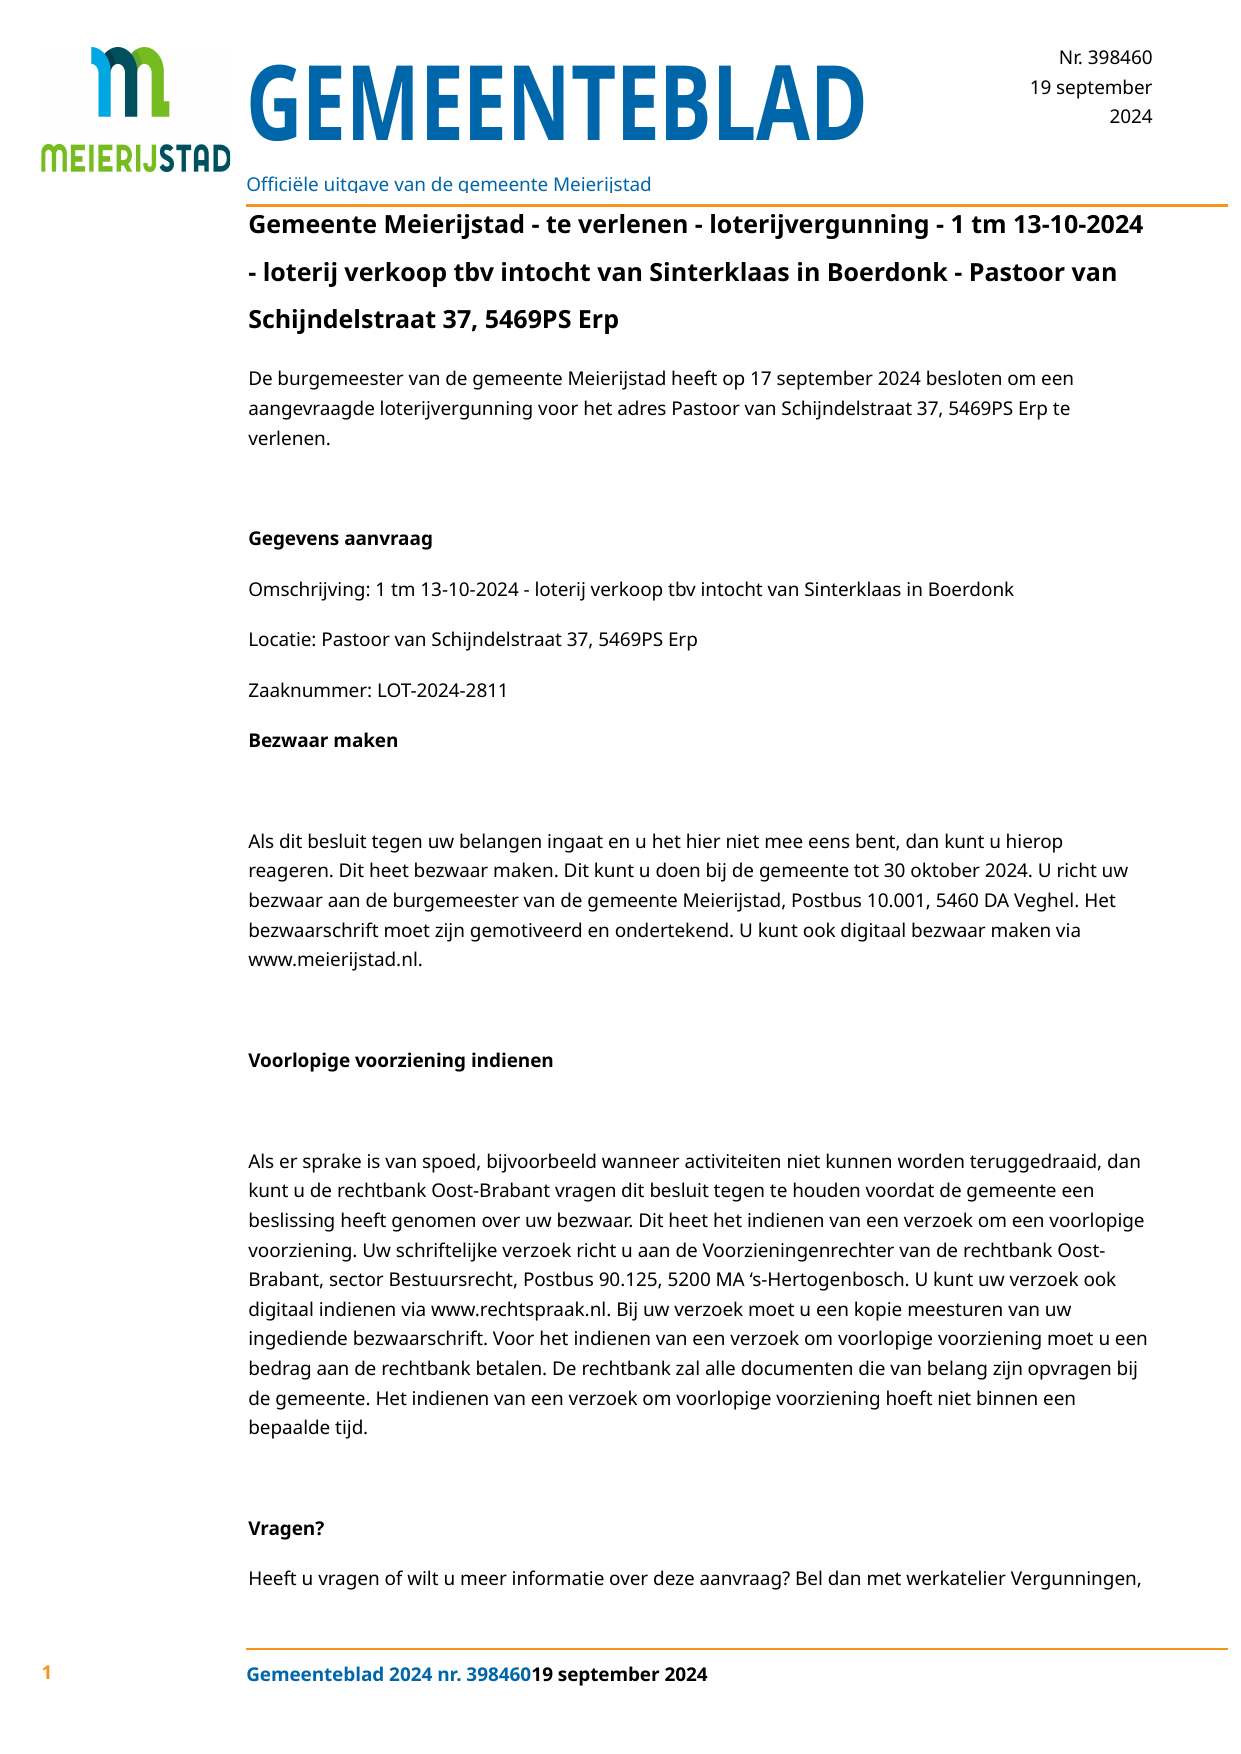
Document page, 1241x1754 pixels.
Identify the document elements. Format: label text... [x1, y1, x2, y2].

text Voorlopige voorziening indienen [248, 1047, 1152, 1073]
text Gegevens aanvraag [248, 526, 1152, 551]
text De burgemeester van de gemeente Meierijstad heeft op 17 september 2024 besloten om een aangevraagde loterijvergunning voor het adres Pastoor van Schijndelstraat 37, 5469PS Erp te verlenen. [248, 366, 1152, 450]
text Als er sprake is van spoed, bijvoorbeeld wanneer activiteiten niet kunnen worden teruggedraaid, dan kunt u de rechtbank Oost-Brabant vragen dit besluit tegen te houden voordat de gemeente een beslissing heeft genomen over uw bezwaar. Dit heet het indienen van een verzoek om een voorlopige voorziening. Uw schriftelijke verzoek richt u aan de Voorzieningenrechter van de rechtbank Oost-Brabant, sector Bestuursrecht, Postbus 90.125, 5200 MA ‘s-Hertogenbosch. U kunt uw verzoek ook digitaal indienen via www.rechtspraak.nl. Bij uw verzoek moet u een kopie meesturen van uw ingediende bezwaarschrift. Voor het indienen van een verzoek om voorlopige voorziening moet u een bedrag aan de rechtbank betalen. De rechtbank zal alle documenten die van belang zijn opvragen bij de gemeente. Het indienen van een verzoek om voorlopige voorziening hoeft niet binnen een bepaalde tijd. [248, 1148, 1152, 1440]
picture [41, 47, 231, 172]
text Zaaknummer: LOT-2024-2811 [248, 677, 1152, 702]
text Locatie: Pastoor van Schijndelstraat 37, 5469PS Erp [248, 626, 1152, 652]
text Heeft u vragen of wilt u meer informatie over deze aanvraag? Bel dan met werkatelier Vergunningen, [248, 1566, 1152, 1591]
text Vragen? [248, 1515, 1152, 1541]
text Gemeente Meierijstad - te verlenen - loterijvergunning - 1 tm 13-10-2024 - loterij verkoop tbv intocht van Sinterklaas in Boerdonk - Pastoor van Schijndelstraat 37, 5469PS Erp [248, 207, 1152, 336]
text Als dit besluit tegen uw belangen ingaat en u het hier niet mee eens bent, dan kunt u hierop reageren. Dit heet bezwaar maken. Dit kunt u doen bij de gemeente tot 30 oktober 2024. U richt uw bezwaar aan de burgemeester van de gemeente Meierijstad, Postbus 10.001, 5460 DA Veghel. Het bezwaarschrift moet zijn gemotiveerd en ondertekend. U kunt ook digitaal bezwaar maken via www.meierijstad.nl. [248, 828, 1152, 972]
text Omschrijving: 1 tm 13-10-2024 - loterij verkoop tbv intocht van Sinterklaas in Boerdonk [248, 576, 1152, 602]
text Bezwaar maken [248, 727, 1152, 753]
